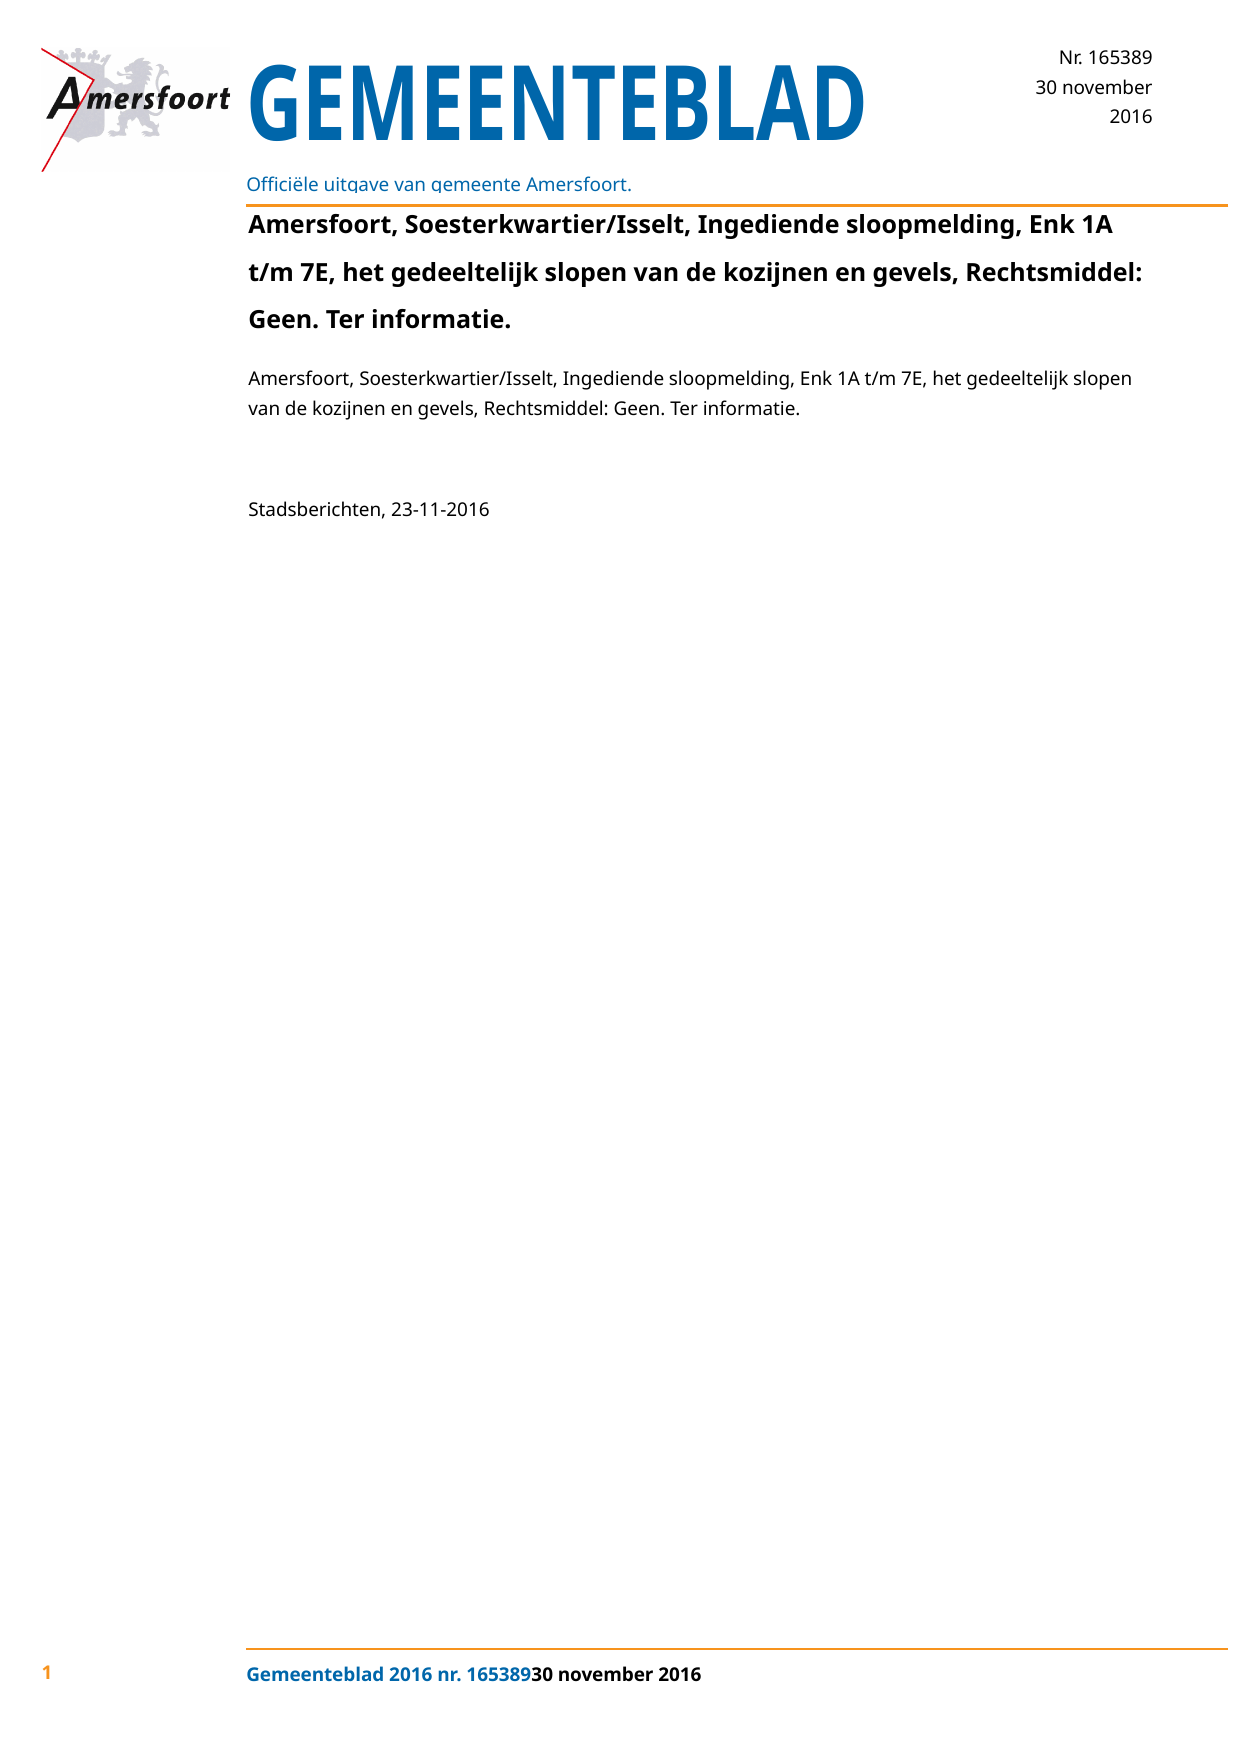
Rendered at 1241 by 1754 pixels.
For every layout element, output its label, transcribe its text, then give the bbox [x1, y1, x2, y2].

text Stadsberichten, 23-11-2016 [248, 496, 1152, 522]
text Amersfoort, Soesterkwartier/Isselt, Ingediende sloopmelding, Enk 1A t/m 7E, het gedeeltelijk slopen van de kozijnen en gevels, Rechtsmiddel: Geen. Ter informatie. [248, 366, 1152, 421]
picture [41, 47, 231, 172]
text Amersfoort, Soesterkwartier/Isselt, Ingediende sloopmelding, Enk 1A t/m 7E, het gedeeltelijk slopen van de kozijnen en gevels, Rechtsmiddel: Geen. Ter informatie. [248, 207, 1152, 336]
